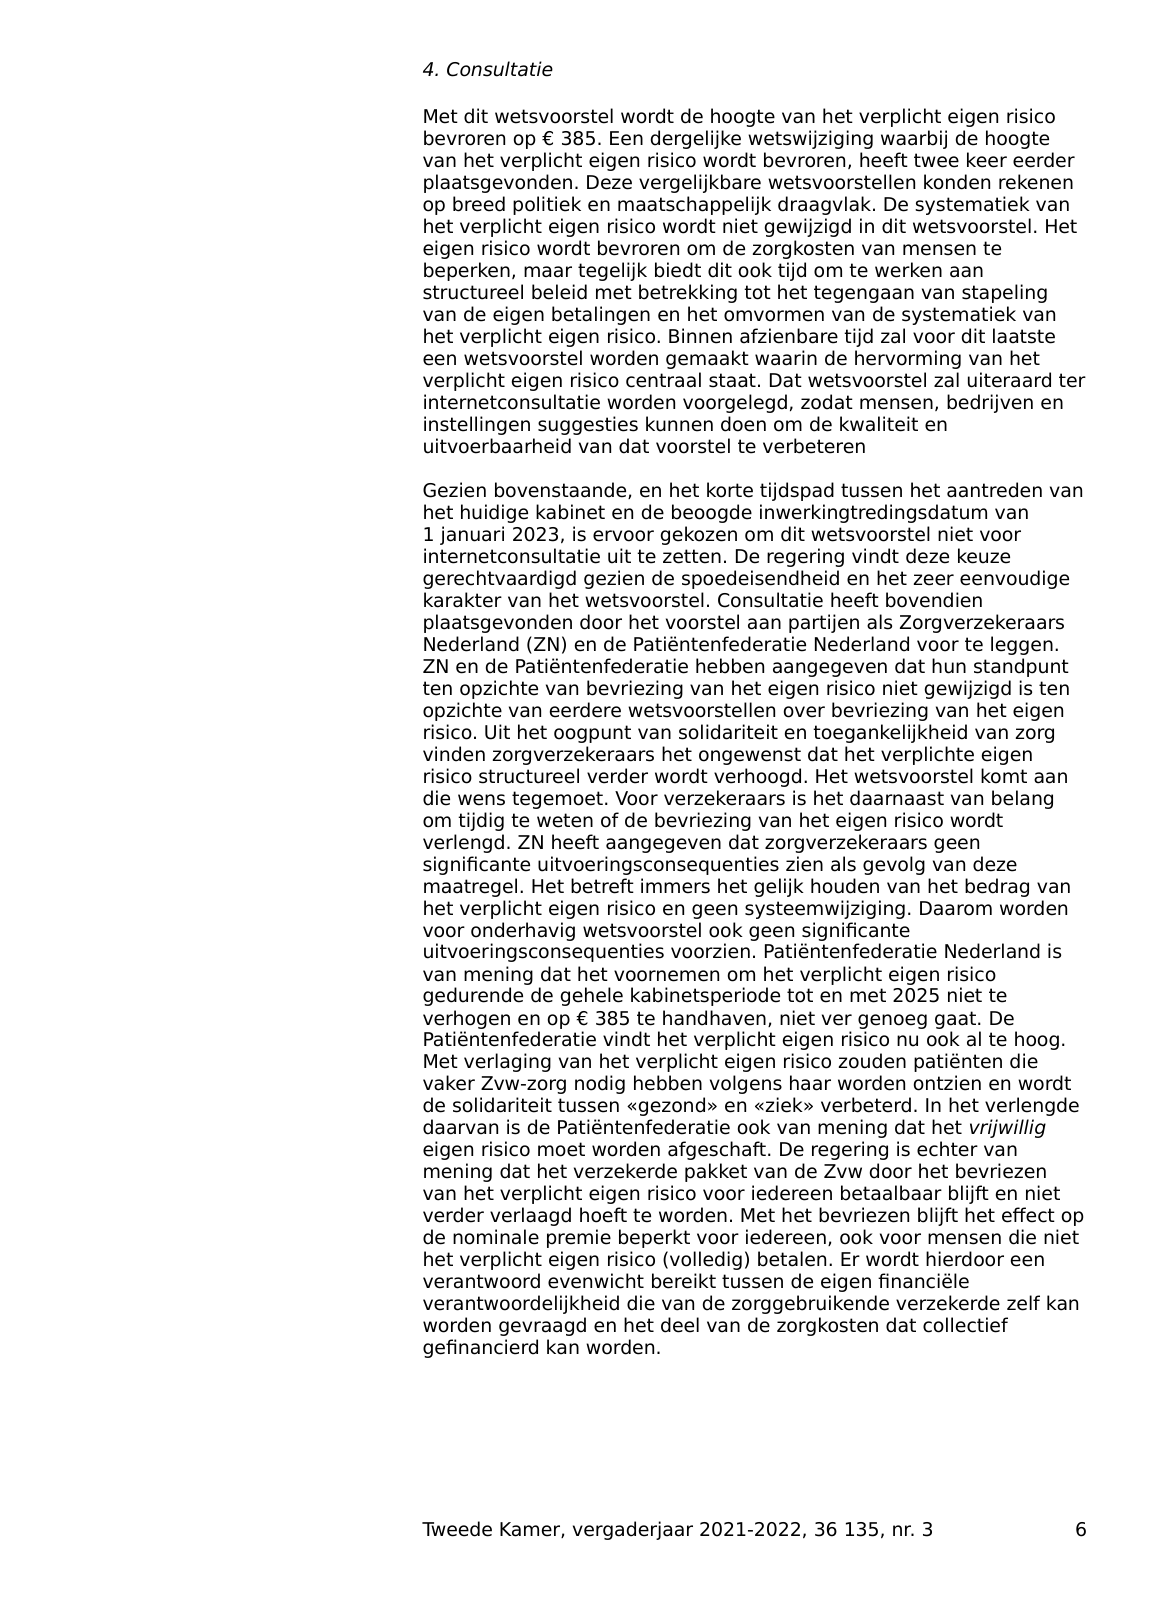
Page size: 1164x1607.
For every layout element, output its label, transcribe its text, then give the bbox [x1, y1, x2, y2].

subtitle 4. Consultatie [422, 59, 1087, 81]
text Met dit wetsvoorstel wordt de hoogte van het verplicht eigen risico bevroren op € 385. Een dergelijke wetswijziging waarbij de hoogte van het verplicht eigen risico wordt bevroren, heeft twee keer eerder plaatsgevonden. Deze vergelijkbare wetsvoorstellen konden rekenen op breed politiek en maatschappelijk draagvlak. De systematiek van het verplicht eigen risico wordt niet gewijzigd in dit wetsvoorstel. Het eigen risico wordt bevroren om de zorgkosten van mensen te beperken, maar tegelijk biedt dit ook tijd om te werken aan structureel beleid met betrekking tot het tegengaan van stapeling van de eigen betalingen en het omvormen van de systematiek van het verplicht eigen risico. Binnen afzienbare tijd zal voor dit laatste een wetsvoorstel worden gemaakt waarin de hervorming van het verplicht eigen risico centraal staat. Dat wetsvoorstel zal uiteraard ter internetconsultatie worden voorgelegd, zodat mensen, bedrijven en instellingen suggesties kunnen doen om de kwaliteit en uitvoerbaarheid van dat voorstel te verbeteren [422, 106, 1087, 458]
text Gezien bovenstaande, en het korte tijdspad tussen het aantreden van het huidige kabinet en de beoogde inwerkingtredingsdatum van 1 januari 2023, is ervoor gekozen om dit wetsvoorstel niet voor internetconsultatie uit te zetten. De regering vindt deze keuze gerechtvaardigd gezien de spoedeisendheid en het zeer eenvoudige karakter van het wetsvoorstel. Consultatie heeft bovendien plaatsgevonden door het voorstel aan partijen als Zorgverzekeraars Nederland (ZN) en de Patiëntenfederatie Nederland voor te leggen. ZN en de Patiëntenfederatie hebben aangegeven dat hun standpunt ten opzichte van bevriezing van het eigen risico niet gewijzigd is ten opzichte van eerdere wetsvoorstellen over bevriezing van het eigen risico. Uit het oogpunt van solidariteit en toegankelijkheid van zorg vinden zorgverzekeraars het ongewenst dat het verplichte eigen risico structureel verder wordt verhoogd. Het wetsvoorstel komt aan die wens tegemoet. Voor verzekeraars is het daarnaast van belang om tijdig te weten of de bevriezing van het eigen risico wordt verlengd. ZN heeft aangegeven dat zorgverzekeraars geen significante uitvoeringsconsequenties zien als gevolg van deze maatregel. Het betreft immers het gelijk houden van het bedrag van het verplicht eigen risico en geen systeemwijziging. Daarom worden voor onderhavig wetsvoorstel ook geen significante uitvoeringsconsequenties voorzien. Patiëntenfederatie Nederland is van mening dat het voornemen om het verplicht eigen risico gedurende de gehele kabinetsperiode tot en met 2025 niet te verhogen en op € 385 te handhaven, niet ver genoeg gaat. De Patiëntenfederatie vindt het verplicht eigen risico nu ook al te hoog. Met verlaging van het verplicht eigen risico zouden patiënten die vaker Zvw-zorg nodig hebben volgens haar worden ontzien en wordt de solidariteit tussen «gezond» en «ziek» verbeterd. In het verlengde daarvan is de Patiëntenfederatie ook van mening dat het vrijwillig eigen risico moet worden afgeschaft. De regering is echter van mening dat het verzekerde pakket van de Zvw door het bevriezen van het verplicht eigen risico voor iedereen betaalbaar blijft en niet verder verlaagd hoeft te worden. Met het bevriezen blijft het effect op de nominale premie beperkt voor iedereen, ook voor mensen die niet het verplicht eigen risico (volledig) betalen. Er wordt hierdoor een verantwoord evenwicht bereikt tussen de eigen financiële verantwoordelijkheid die van de zorggebruikende verzekerde zelf kan worden gevraagd en het deel van de zorgkosten dat collectief gefinancierd kan worden. [422, 480, 1087, 1359]
